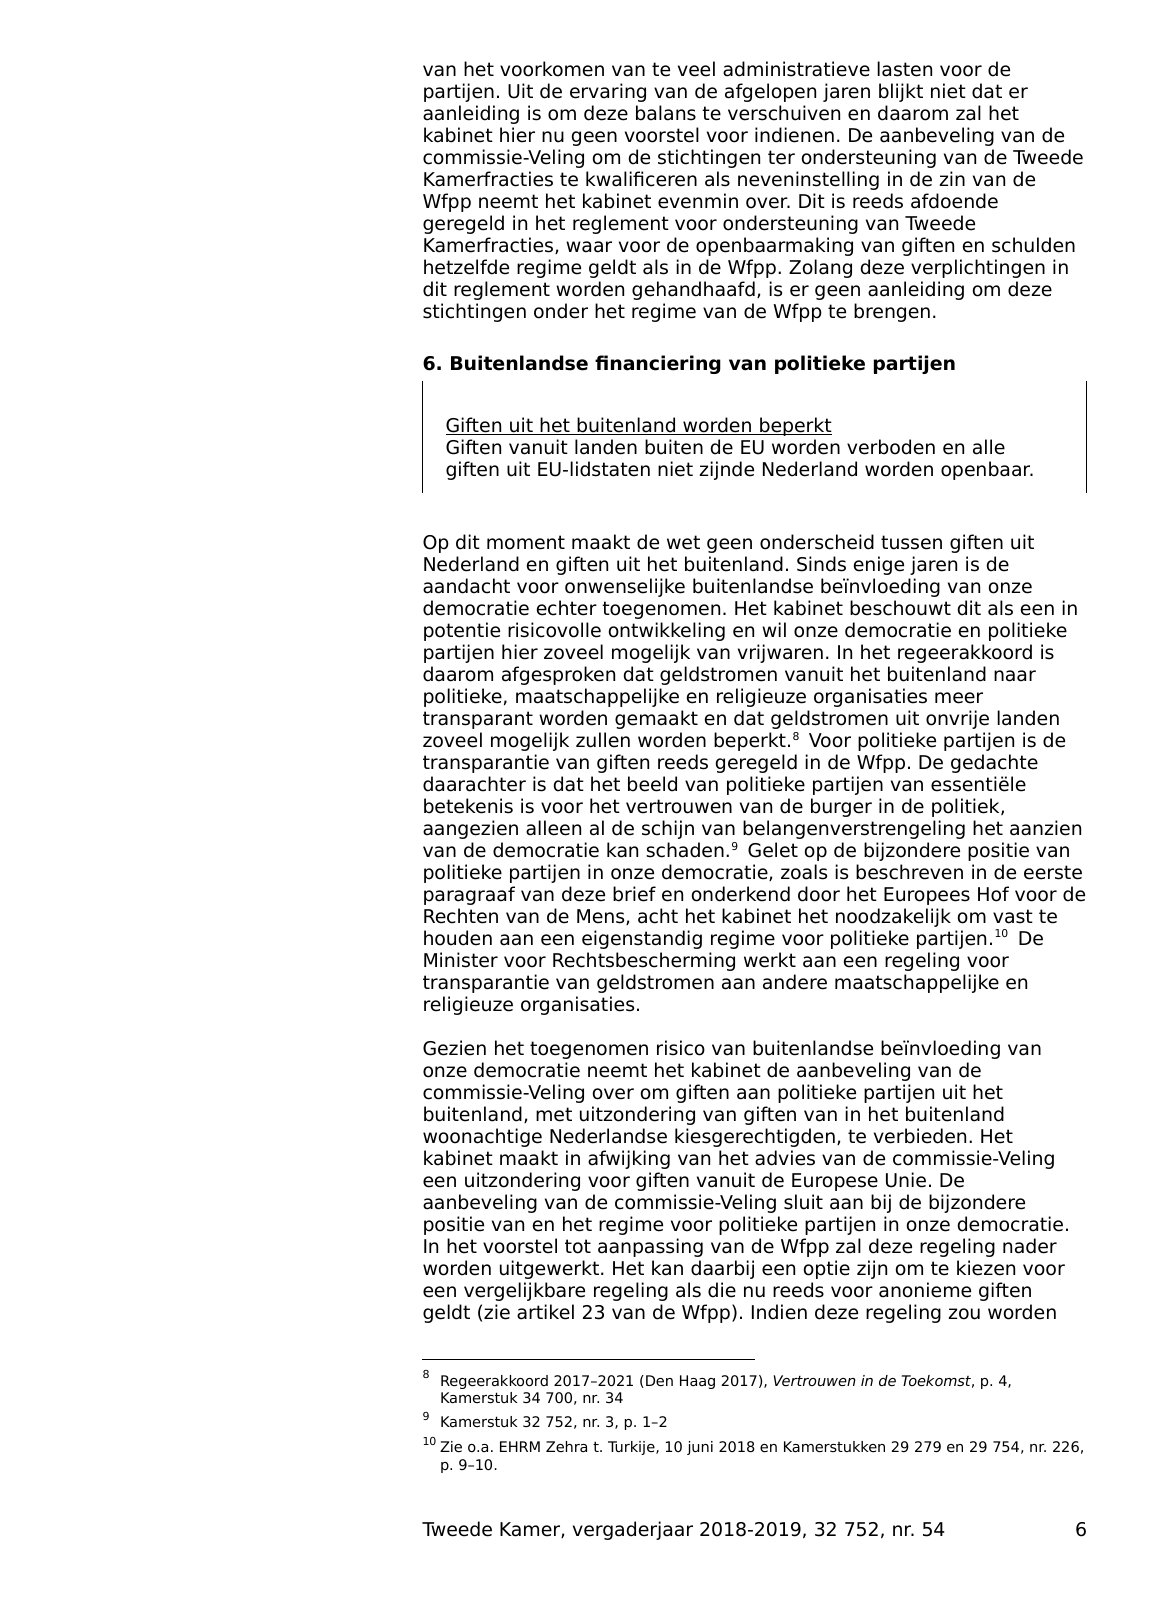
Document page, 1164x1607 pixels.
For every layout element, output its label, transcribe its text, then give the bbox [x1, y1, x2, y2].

text van het voorkomen van te veel administratieve lasten voor de partijen. Uit de ervaring van de afgelopen jaren blijkt niet dat er aanleiding is om deze balans te verschuiven en daarom zal het kabinet hier nu geen voorstel voor indienen. De aanbeveling van de commissie-Veling om de stichtingen ter ondersteuning van de Tweede Kamerfracties te kwalificeren als neveninstelling in de zin van de Wfpp neemt het kabinet evenmin over. Dit is reeds afdoende geregeld in het reglement voor ondersteuning van Tweede Kamerfracties, waar voor de openbaarmaking van giften en schulden hetzelfde regime geldt als in de Wfpp. Zolang deze verplichtingen in dit reglement worden gehandhaafd, is er geen aanleiding om deze stichtingen onder het regime van de Wfpp te brengen. [422, 59, 1087, 323]
text Op dit moment maakt de wet geen onderscheid tussen giften uit Nederland en giften uit het buitenland. Sinds enige jaren is de aandacht voor onwenselijke buitenlandse beïnvloeding van onze democratie echter toegenomen. Het kabinet beschouwt dit als een in potentie risicovolle ontwikkeling en wil onze democratie en politieke partijen hier zoveel mogelijk van vrijwaren. In het regeerakkoord is daarom afgesproken dat geldstromen vanuit het buitenland naar politieke, maatschappelijke en religieuze organisaties meer transparant worden gemaakt en dat geldstromen uit onvrije landen zoveel mogelijk zullen worden beperkt. Voor politieke partijen is de transparantie van giften reeds geregeld in de Wfpp. De gedachte daarachter is dat het beeld van politieke partijen van essentiële betekenis is voor het vertrouwen van de burger in de politiek, aangezien alleen al de schijn van belangenverstrengeling het aanzien van de democratie kan schaden. Gelet op de bijzondere positie van politieke partijen in onze democratie, zoals is beschreven in de eerste paragraaf van deze brief en onderkend door het Europees Hof voor de Rechten van de Mens, acht het kabinet het noodzakelijk om vast te houden aan een eigenstandig regime voor politieke partijen. De Minister voor Rechtsbescherming werkt aan een regeling voor transparantie van geldstromen aan andere maatschappelijke en religieuze organisaties. [422, 532, 1087, 1016]
text Regeerakkoord 2017–2021 (Den Haag 2017), Vertrouwen in de Toekomst, p. 4, Kamerstuk 34 700, nr. 34 [422, 1368, 1087, 1407]
table_header Giften uit het buitenland worden beperkt Giften vanuit landen buiten de EU worden verboden en alle giften uit EU-lidstaten niet zijnde Nederland worden openbaar. [423, 381, 1086, 492]
text Kamerstuk 32 752, nr. 3, p. 1–2 [422, 1410, 1087, 1432]
text Gezien het toegenomen risico van buitenlandse beïnvloeding van onze democratie neemt het kabinet de aanbeveling van de commissie-Veling over om giften aan politieke partijen uit het buitenland, met uitzondering van giften van in het buitenland woonachtige Nederlandse kiesgerechtigden, te verbieden. Het kabinet maakt in afwijking van het advies van de commissie-Veling een uitzondering voor giften vanuit de Europese Unie. De aanbeveling van de commissie-Veling sluit aan bij de bijzondere positie van en het regime voor politieke partijen in onze democratie. In het voorstel tot aanpassing van de Wfpp zal deze regeling nader worden uitgewerkt. Het kan daarbij een optie zijn om te kiezen voor een vergelijkbare regeling als die nu reeds voor anonieme giften geldt (zie artikel 23 van de Wfpp). Indien deze regeling zou worden [422, 1038, 1087, 1324]
subtitle 6. Buitenlandse financiering van politieke partijen [422, 353, 1087, 375]
text Zie o.a. EHRM Zehra t. Turkije, 10 juni 2018 en Kamerstukken 29 279 en 29 754, nr. 226, p. 9–10. [422, 1435, 1087, 1474]
